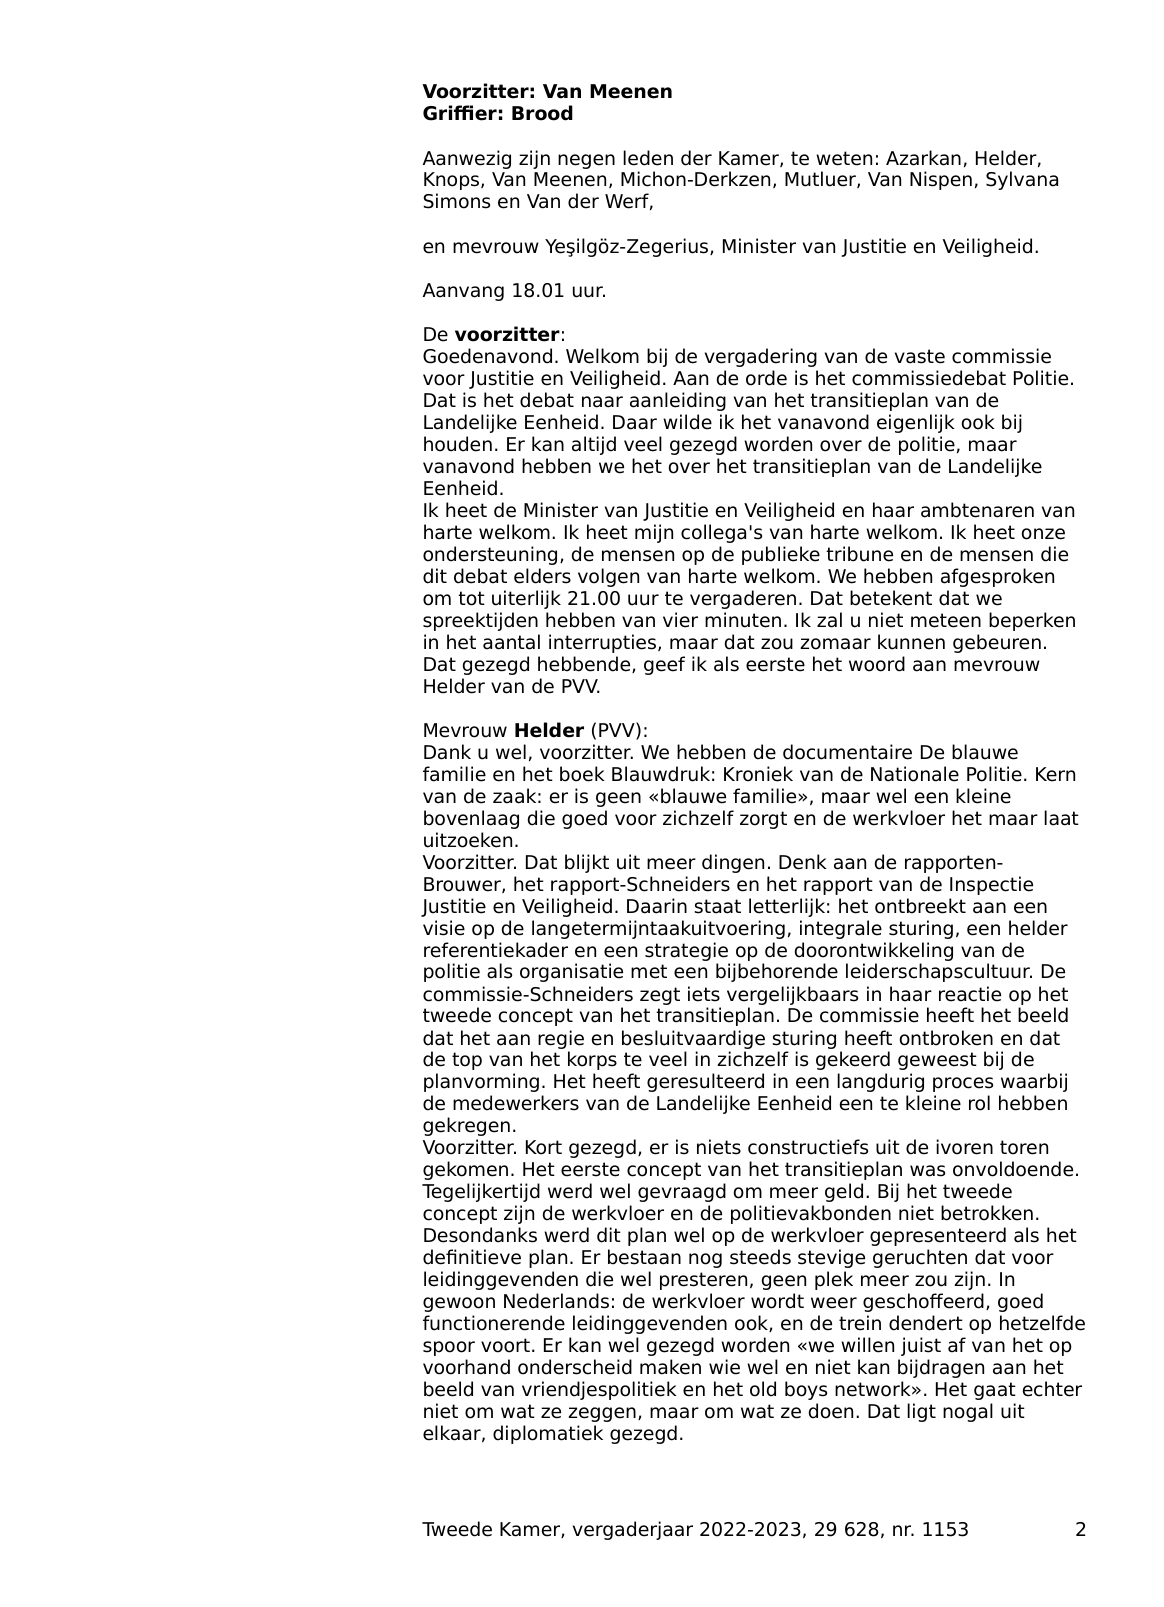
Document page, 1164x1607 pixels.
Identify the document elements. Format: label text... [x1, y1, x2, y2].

text Dank u wel, voorzitter. We hebben de documentaire De blauwe familie en het boek Blauwdruk: Kroniek van de Nationale Politie. Kern van de zaak: er is geen «blauwe familie», maar wel een kleine bovenlaag die goed voor zichzelf zorgt en de werkvloer het maar laat uitzoeken. [422, 742, 1087, 852]
text Voorzitter. Kort gezegd, er is niets constructiefs uit de ivoren toren gekomen. Het eerste concept van het transitieplan was onvoldoende. Tegelijkertijd werd wel gevraagd om meer geld. Bij het tweede concept zijn de werkvloer en de politievakbonden niet betrokken. Desondanks werd dit plan wel op de werkvloer gepresenteerd als het definitieve plan. Er bestaan nog steeds stevige geruchten dat voor leidinggevenden die wel presteren, geen plek meer zou zijn. In gewoon Nederlands: de werkvloer wordt weer geschoffeerd, goed functionerende leidinggevenden ook, en de trein dendert op hetzelfde spoor voort. Er kan wel gezegd worden «we willen juist af van het op voorhand onderscheid maken wie wel en niet kan bijdragen aan het beeld van vriendjespolitiek en het old boys network». Het gaat echter niet om wat ze zeggen, maar om wat ze doen. Dat ligt nogal uit elkaar, diplomatiek gezegd. [422, 1137, 1087, 1445]
text Aanwezig zijn negen leden der Kamer, te weten: Azarkan, Helder, Knops, Van Meenen, Michon-Derkzen, Mutluer, Van Nispen, Sylvana Simons en Van der Werf, [422, 147, 1087, 213]
text De voorzitter: [422, 324, 1087, 346]
text Aanvang 18.01 uur. [422, 280, 1087, 302]
text Griffier: Brood [422, 103, 1087, 125]
text en mevrouw Yeşilgöz-Zegerius, Minister van Justitie en Veiligheid. [422, 236, 1087, 257]
text Mevrouw Helder (PVV): [422, 720, 1087, 742]
text Voorzitter: Van Meenen [422, 81, 1087, 103]
text Goedenavond. Welkom bij de vergadering van de vaste commissie voor Justitie en Veiligheid. Aan de orde is het commissiedebat Politie. Dat is het debat naar aanleiding van het transitieplan van de Landelijke Eenheid. Daar wilde ik het vanavond eigenlijk ook bij houden. Er kan altijd veel gezegd worden over de politie, maar vanavond hebben we het over het transitieplan van de Landelijke Eenheid. [422, 346, 1087, 500]
text Ik heet de Minister van Justitie en Veiligheid en haar ambtenaren van harte welkom. Ik heet mijn collega's van harte welkom. Ik heet onze ondersteuning, de mensen op de publieke tribune en de mensen die dit debat elders volgen van harte welkom. We hebben afgesproken om tot uiterlijk 21.00 uur te vergaderen. Dat betekent dat we spreektijden hebben van vier minuten. Ik zal u niet meteen beperken in het aantal interrupties, maar dat zou zomaar kunnen gebeuren. [422, 500, 1087, 653]
text Voorzitter. Dat blijkt uit meer dingen. Denk aan de rapporten-Brouwer, het rapport-Schneiders en het rapport van de Inspectie Justitie en Veiligheid. Daarin staat letterlijk: het ontbreekt aan een visie op de langetermijntaakuitvoering, integrale sturing, een helder referentiekader en een strategie op de doorontwikkeling van de politie als organisatie met een bijbehorende leiderschapscultuur. De commissie-Schneiders zegt iets vergelijkbaars in haar reactie op het tweede concept van het transitieplan. De commissie heeft het beeld dat het aan regie en besluitvaardige sturing heeft ontbroken en dat de top van het korps te veel in zichzelf is gekeerd geweest bij de planvorming. Het heeft geresulteerd in een langdurig proces waarbij de medewerkers van de Landelijke Eenheid een te kleine rol hebben gekregen. [422, 852, 1087, 1137]
text Dat gezegd hebbende, geef ik als eerste het woord aan mevrouw Helder van de PVV. [422, 653, 1087, 697]
